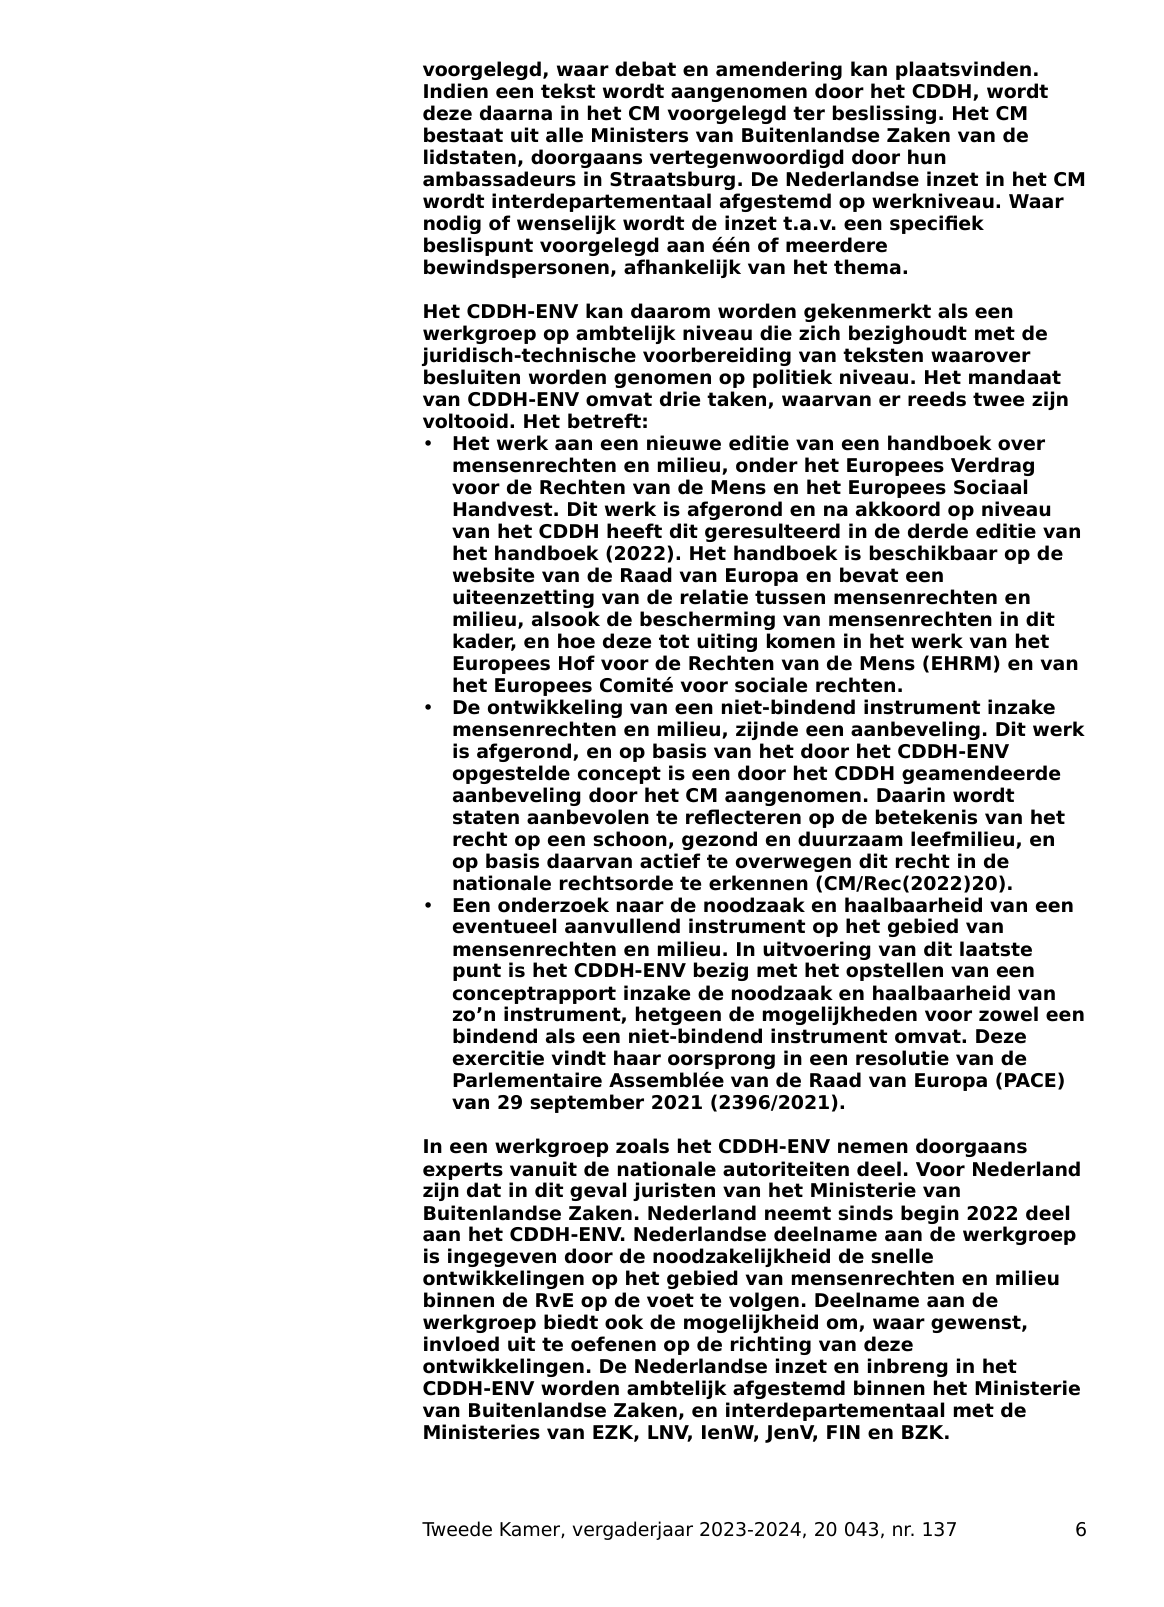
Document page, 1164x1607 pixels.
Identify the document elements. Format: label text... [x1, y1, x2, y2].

text • De ontwikkeling van een niet-bindend instrument inzake mensenrechten en milieu, zijnde een aanbeveling. Dit werk is afgerond, en op basis van het door het CDDH-ENV opgestelde concept is een door het CDDH geamendeerde aanbeveling door het CM aangenomen. Daarin wordt staten aanbevolen te reflecteren op de betekenis van het recht op een schoon, gezond en duurzaam leefmilieu, en op basis daarvan actief te overwegen dit recht in de nationale rechtsorde te erkennen (CM/Rec(2022)20). [422, 697, 1087, 894]
text • Een onderzoek naar de noodzaak en haalbaarheid van een eventueel aanvullend instrument op het gebied van mensenrechten en milieu. In uitvoering van dit laatste punt is het CDDH-ENV bezig met het opstellen van een conceptrapport inzake de noodzaak en haalbaarheid van zo’n instrument, hetgeen de mogelijkheden voor zowel een bindend als een niet-bindend instrument omvat. Deze exercitie vindt haar oorsprong in een resolutie van de Parlementaire Assemblée van de Raad van Europa (PACE) van 29 september 2021 (2396/2021). [422, 894, 1087, 1114]
text In een werkgroep zoals het CDDH-ENV nemen doorgaans experts vanuit de nationale autoriteiten deel. Voor Nederland zijn dat in dit geval juristen van het Ministerie van Buitenlandse Zaken. Nederland neemt sinds begin 2022 deel aan het CDDH-ENV. Nederlandse deelname aan de werkgroep is ingegeven door de noodzakelijkheid de snelle ontwikkelingen op het gebied van mensenrechten en milieu binnen de RvE op de voet te volgen. Deelname aan de werkgroep biedt ook de mogelijkheid om, waar gewenst, invloed uit te oefenen op de richting van deze ontwikkelingen. De Nederlandse inzet en inbreng in het CDDH-ENV worden ambtelijk afgestemd binnen het Ministerie van Buitenlandse Zaken, en interdepartementaal met de Ministeries van EZK, LNV, IenW, JenV, FIN en BZK. [422, 1136, 1087, 1444]
text • Het werk aan een nieuwe editie van een handboek over mensenrechten en milieu, onder het Europees Verdrag voor de Rechten van de Mens en het Europees Sociaal Handvest. Dit werk is afgerond en na akkoord op niveau van het CDDH heeft dit geresulteerd in de derde editie van het handboek (2022). Het handboek is beschikbaar op de website van de Raad van Europa en bevat een uiteenzetting van de relatie tussen mensenrechten en milieu, alsook de bescherming van mensenrechten in dit kader, en hoe deze tot uiting komen in het werk van het Europees Hof voor de Rechten van de Mens (EHRM) en van het Europees Comité voor sociale rechten. [422, 433, 1087, 697]
text voorgelegd, waar debat en amendering kan plaatsvinden. Indien een tekst wordt aangenomen door het CDDH, wordt deze daarna in het CM voorgelegd ter beslissing. Het CM bestaat uit alle Ministers van Buitenlandse Zaken van de lidstaten, doorgaans vertegenwoordigd door hun ambassadeurs in Straatsburg. De Nederlandse inzet in het CM wordt interdepartementaal afgestemd op werkniveau. Waar nodig of wenselijk wordt de inzet t.a.v. een specifiek beslispunt voorgelegd aan één of meerdere bewindspersonen, afhankelijk van het thema. [422, 59, 1087, 279]
text Het CDDH-ENV kan daarom worden gekenmerkt als een werkgroep op ambtelijk niveau die zich bezighoudt met de juridisch-technische voorbereiding van teksten waarover besluiten worden genomen op politiek niveau. Het mandaat van CDDH-ENV omvat drie taken, waarvan er reeds twee zijn voltooid. Het betreft: [422, 301, 1087, 433]
